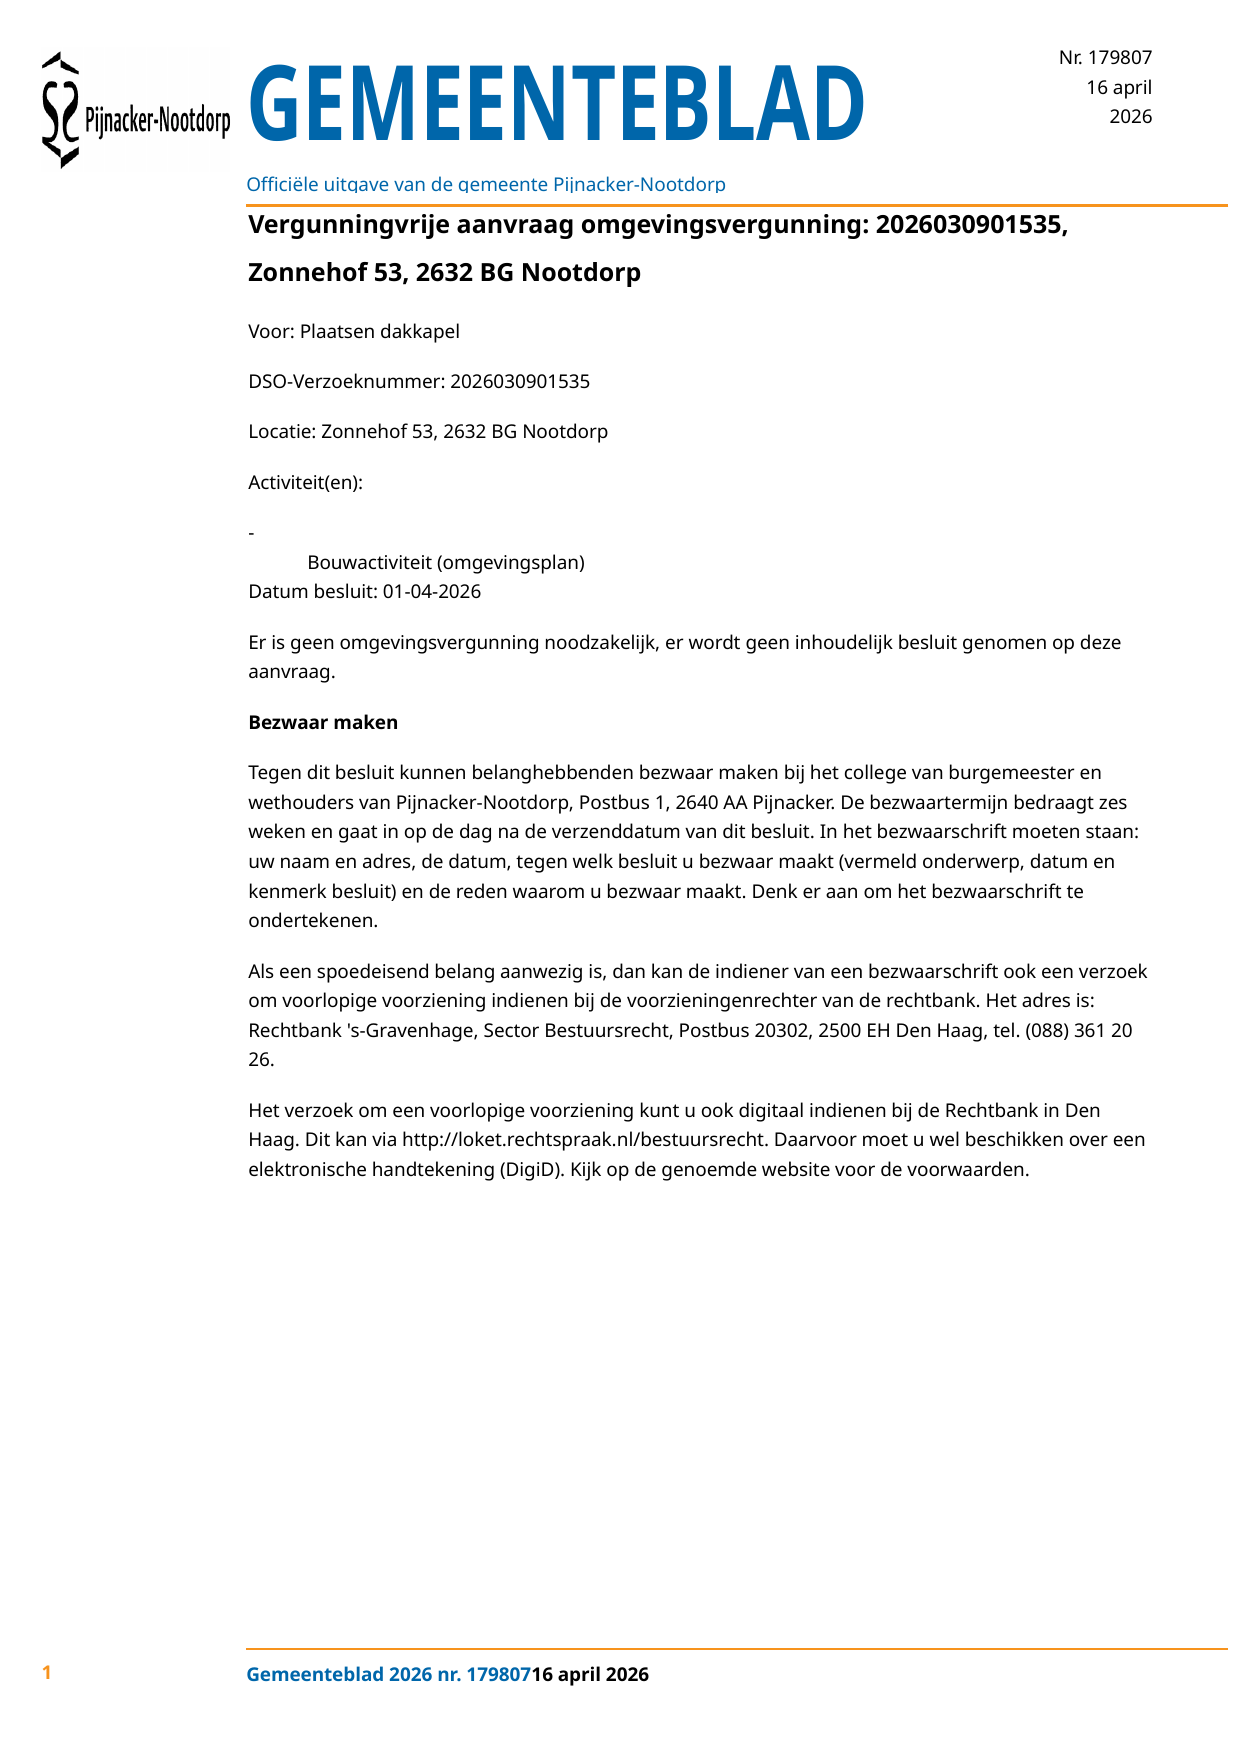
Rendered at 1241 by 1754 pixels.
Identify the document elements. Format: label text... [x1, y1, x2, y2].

text Vergunningvrije aanvraag omgevingsvergunning: 2026030901535, Zonnehof 53, 2632 BG Nootdorp [248, 207, 1152, 288]
text Activiteit(en): [248, 469, 1152, 495]
text Als een spoedeisend belang aanwezig is, dan kan de indiener van een bezwaarschrift ook een verzoek om voorlopige voorziening indienen bij de voorzieningenrechter van de rechtbank. Het adres is: Rechtbank 's-Gravenhage, Sector Bestuursrecht, Postbus 20302, 2500 EH Den Haag, tel. (088) 361 20 26. [248, 958, 1152, 1072]
text DSO-Verzoeknummer: 2026030901535 [248, 368, 1152, 394]
picture [41, 47, 231, 172]
text Er is geen omgevingsvergunning noodzakelijk, er wordt geen inhoudelijk besluit genomen op deze aanvraag. [248, 629, 1152, 684]
text Het verzoek om een voorlopige voorziening kunt u ook digitaal indienen bij de Rechtbank in Den Haag. Dit kan via http://loket.rechtspraak.nl/bestuursrecht. Daarvoor moet u wel beschikken over een elektronische handtekening (DigiD). Kijk op de genoemde website voor de voorwaarden. [248, 1097, 1152, 1182]
text Locatie: Zonnehof 53, 2632 BG Nootdorp [248, 419, 1152, 444]
text Tegen dit besluit kunnen belanghebbenden bezwaar maken bij het college van burgemeester en wethouders van Pijnacker-Nootdorp, Postbus 1, 2640 AA Pijnacker. De bezwaartermijn bedraagt zes weken en gaat in op de dag na de verzenddatum van dit besluit. In het bezwaarschrift moeten staan: uw naam en adres, de datum, tegen welk besluit u bezwaar maakt (vermeld onderwerp, datum en kenmerk besluit) en de reden waarom u bezwaar maakt. Denk er aan om het bezwaarschrift te ondertekenen. [248, 759, 1152, 933]
text Datum besluit: 01-04-2026 [248, 579, 1152, 604]
list Bouwactiviteit (omgevingsplan) [248, 549, 1152, 575]
text Voor: Plaatsen dakkapel [248, 318, 1152, 344]
text Bezwaar maken [248, 709, 1152, 735]
